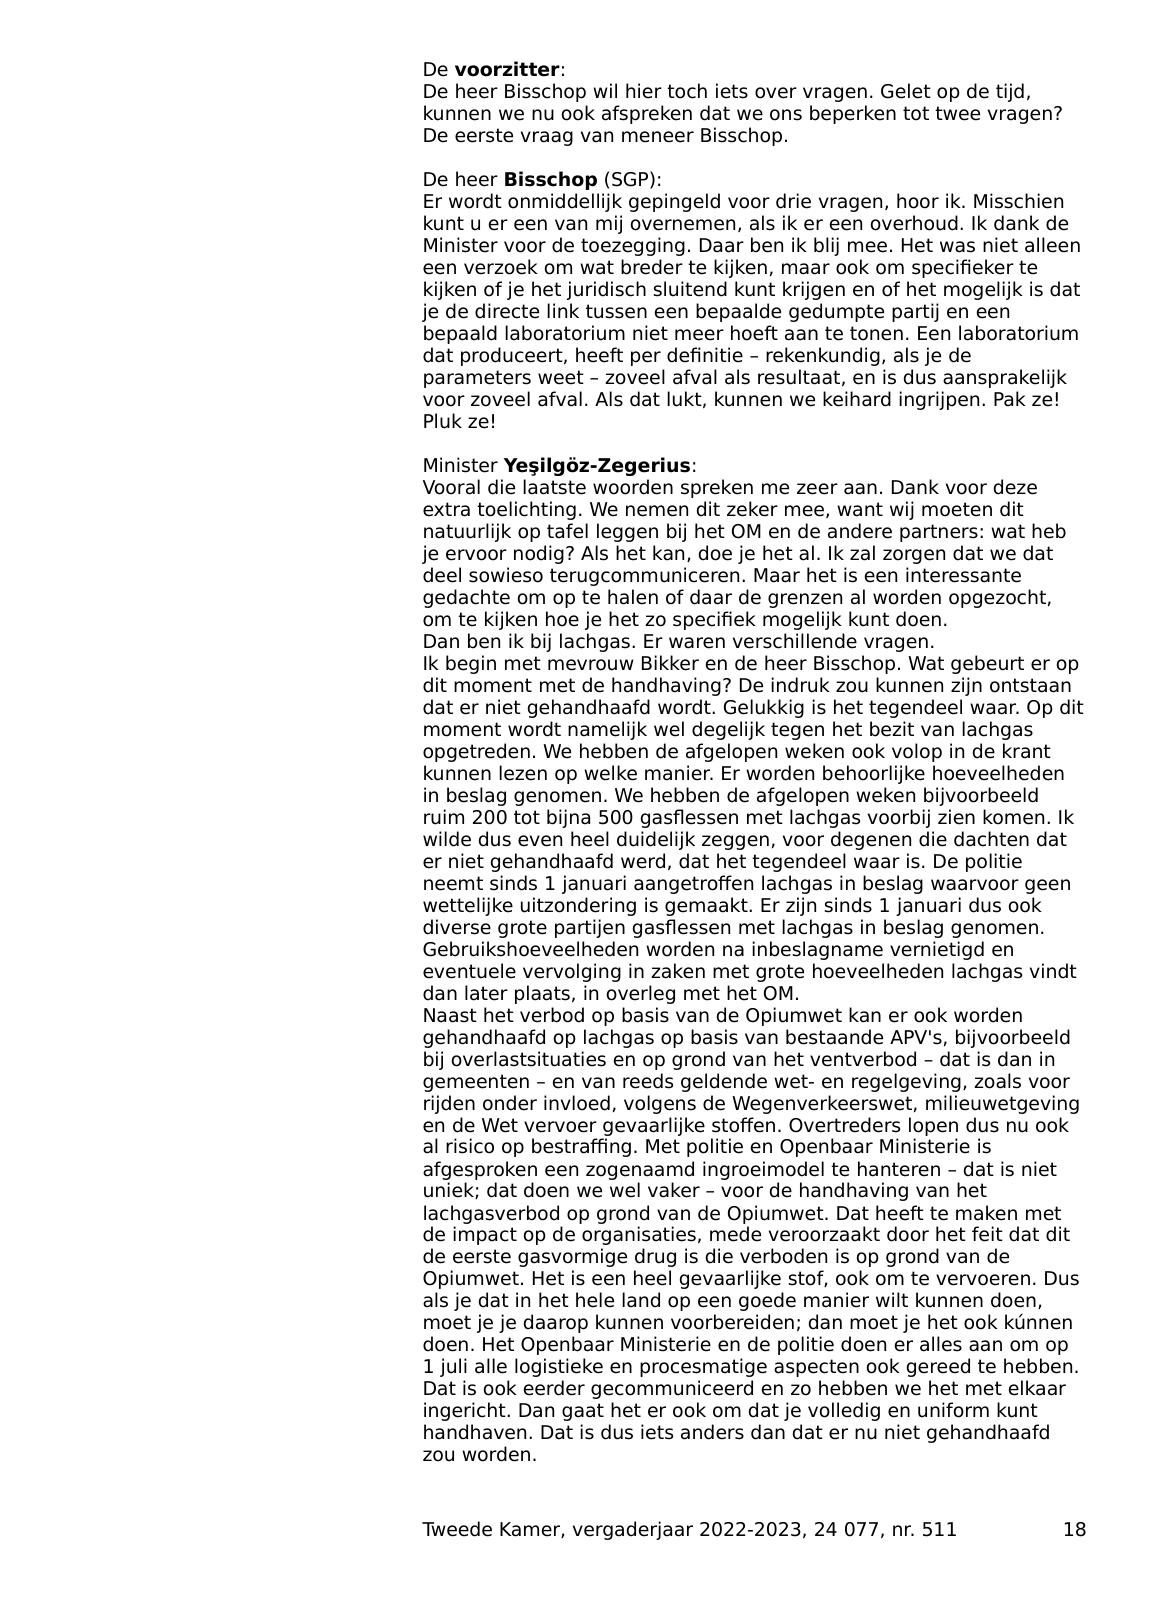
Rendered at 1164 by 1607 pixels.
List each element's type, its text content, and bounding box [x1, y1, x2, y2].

text Ik begin met mevrouw Bikker en de heer Bisschop. Wat gebeurt er op dit moment met de handhaving? De indruk zou kunnen zijn ontstaan dat er niet gehandhaafd wordt. Gelukkig is het tegendeel waar. Op dit moment wordt namelijk wel degelijk tegen het bezit van lachgas opgetreden. We hebben de afgelopen weken ook volop in de krant kunnen lezen op welke manier. Er worden behoorlijke hoeveelheden in beslag genomen. We hebben de afgelopen weken bijvoorbeeld ruim 200 tot bijna 500 gasflessen met lachgas voorbij zien komen. Ik wilde dus even heel duidelijk zeggen, voor degenen die dachten dat er niet gehandhaafd werd, dat het tegendeel waar is. De politie neemt sinds 1 januari aangetroffen lachgas in beslag waarvoor geen wettelijke uitzondering is gemaakt. Er zijn sinds 1 januari dus ook diverse grote partijen gasflessen met lachgas in beslag genomen. Gebruikshoeveelheden worden na inbeslagname vernietigd en eventuele vervolging in zaken met grote hoeveelheden lachgas vindt dan later plaats, in overleg met het OM. [422, 653, 1087, 1004]
text De heer Bisschop wil hier toch iets over vragen. Gelet op de tijd, kunnen we nu ook afspreken dat we ons beperken tot twee vragen? De eerste vraag van meneer Bisschop. [422, 81, 1087, 147]
text Dan ben ik bij lachgas. Er waren verschillende vragen. [422, 631, 1087, 653]
text Naast het verbod op basis van de Opiumwet kan er ook worden gehandhaafd op lachgas op basis van bestaande APV's, bijvoorbeeld bij overlastsituaties en op grond van het ventverbod – dat is dan in gemeenten – en van reeds geldende wet- en regelgeving, zoals voor rijden onder invloed, volgens de Wegenverkeerswet, milieuwetgeving en de Wet vervoer gevaarlijke stoffen. Overtreders lopen dus nu ook al risico op bestraffing. Met politie en Openbaar Ministerie is afgesproken een zogenaamd ingroeimodel te hanteren – dat is niet uniek; dat doen we wel vaker – voor de handhaving van het lachgasverbod op grond van de Opiumwet. Dat heeft te maken met de impact op de organisaties, mede veroorzaakt door het feit dat dit de eerste gasvormige drug is die verboden is op grond van de Opiumwet. Het is een heel gevaarlijke stof, ook om te vervoeren. Dus als je dat in het hele land op een goede manier wilt kunnen doen, moet je je daarop kunnen voorbereiden; dan moet je het ook kúnnen doen. Het Openbaar Ministerie en de politie doen er alles aan om op 1 juli alle logistieke en procesmatige aspecten ook gereed te hebben. Dat is ook eerder gecommuniceerd en zo hebben we het met elkaar ingericht. Dan gaat het er ook om dat je volledig en uniform kunt handhaven. Dat is dus iets anders dan dat er nu niet gehandhaafd zou worden. [422, 1004, 1087, 1466]
text De voorzitter: [422, 59, 1087, 81]
text Vooral die laatste woorden spreken me zeer aan. Dank voor deze extra toelichting. We nemen dit zeker mee, want wij moeten dit natuurlijk op tafel leggen bij het OM en de andere partners: wat heb je ervoor nodig? Als het kan, doe je het al. Ik zal zorgen dat we dat deel sowieso terugcommuniceren. Maar het is een interessante gedachte om op te halen of daar de grenzen al worden opgezocht, om te kijken hoe je het zo specifiek mogelijk kunt doen. [422, 477, 1087, 631]
text Er wordt onmiddellijk gepingeld voor drie vragen, hoor ik. Misschien kunt u er een van mij overnemen, als ik er een overhoud. Ik dank de Minister voor de toezegging. Daar ben ik blij mee. Het was niet alleen een verzoek om wat breder te kijken, maar ook om specifieker te kijken of je het juridisch sluitend kunt krijgen en of het mogelijk is dat je de directe link tussen een bepaalde gedumpte partij en een bepaald laboratorium niet meer hoeft aan te tonen. Een laboratorium dat produceert, heeft per definitie – rekenkundig, als je de parameters weet – zoveel afval als resultaat, en is dus aansprakelijk voor zoveel afval. Als dat lukt, kunnen we keihard ingrijpen. Pak ze! Pluk ze! [422, 191, 1087, 433]
text Minister Yeşilgöz-Zegerius: [422, 455, 1087, 477]
text De heer Bisschop (SGP): [422, 169, 1087, 191]
